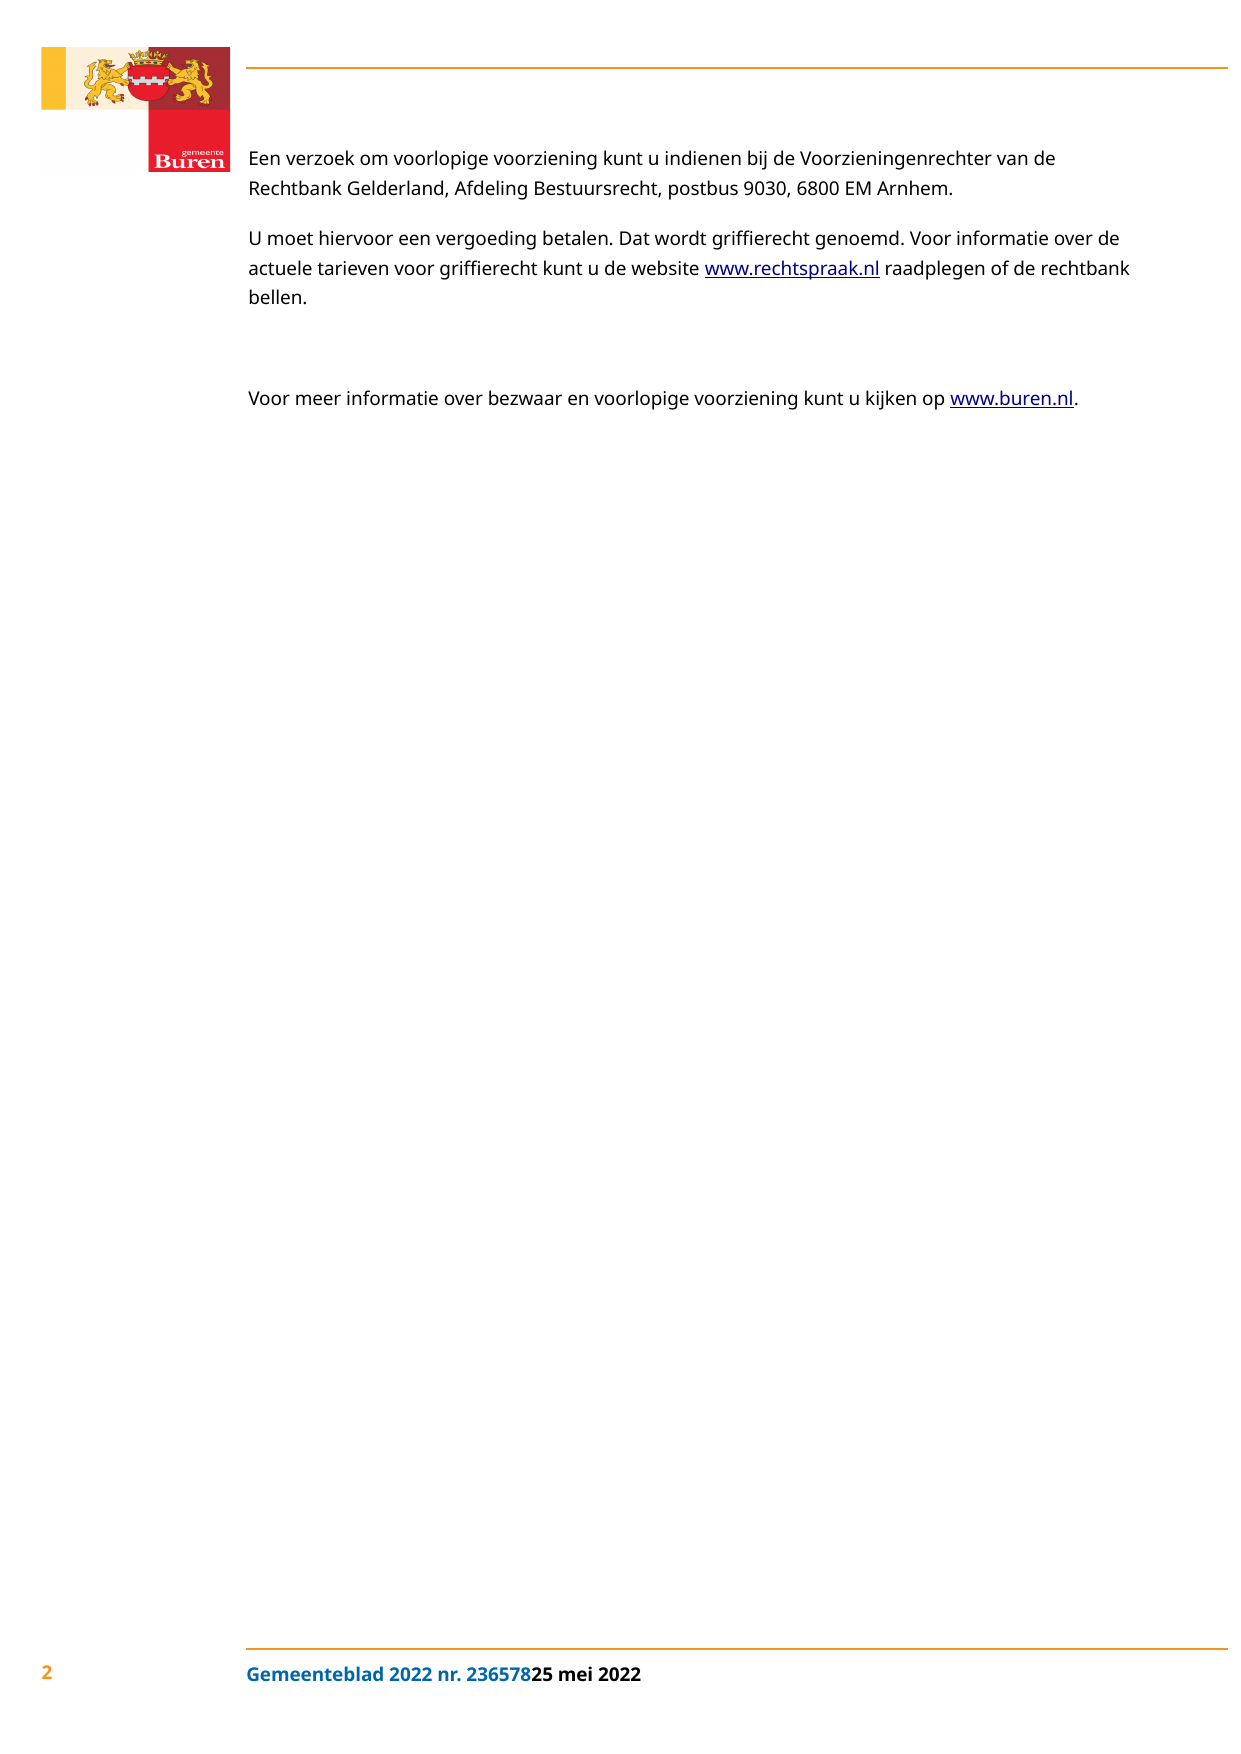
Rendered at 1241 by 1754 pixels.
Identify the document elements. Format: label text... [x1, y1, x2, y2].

text Voor meer informatie over bezwaar en voorlopige voorziening kunt u kijken op www.buren.nl. [248, 385, 1152, 411]
text Een verzoek om voorlopige voorziening kunt u indienen bij de Voorzieningenrechter van de Rechtbank Gelderland, Afdeling Bestuursrecht, postbus 9030, 6800 EM Arnhem. [248, 145, 1152, 201]
picture [41, 47, 231, 172]
text U moet hiervoor een vergoeding betalen. Dat wordt griffierecht genoemd. Voor informatie over de actuele tarieven voor griffierecht kunt u de website www.rechtspraak.nl raadplegen of de rechtbank bellen. [248, 225, 1152, 310]
